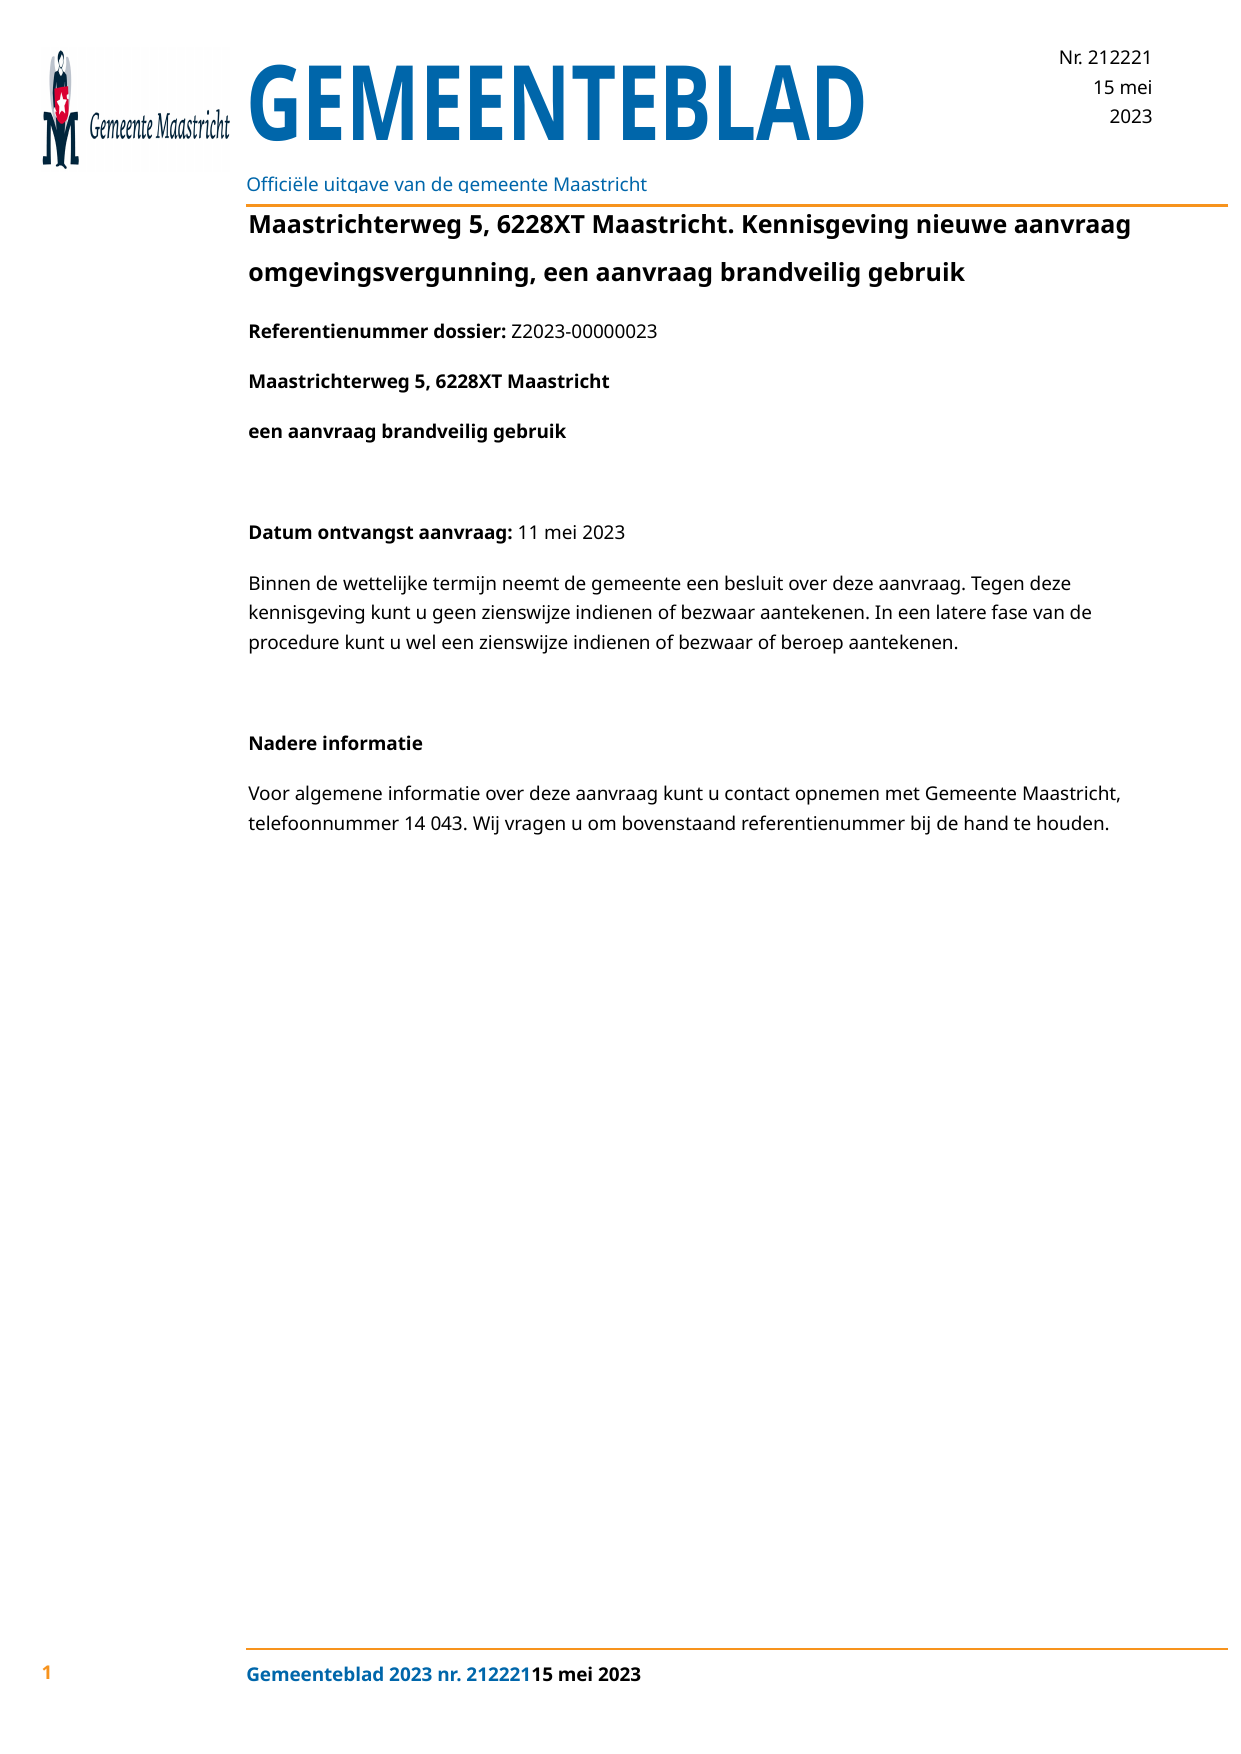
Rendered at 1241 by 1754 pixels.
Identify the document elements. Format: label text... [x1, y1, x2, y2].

text een aanvraag brandveilig gebruik [248, 419, 1152, 444]
text Maastrichterweg 5, 6228XT Maastricht [248, 368, 1152, 394]
text Binnen de wettelijke termijn neemt de gemeente een besluit over deze aanvraag. Tegen deze kennisgeving kunt u geen zienswijze indienen of bezwaar aantekenen. In een latere fase van de procedure kunt u wel een zienswijze indienen of bezwaar of beroep aantekenen. [248, 570, 1152, 655]
text Voor algemene informatie over deze aanvraag kunt u contact opnemen met Gemeente Maastricht, telefoonnummer 14 043. Wij vragen u om bovenstaand referentienummer bij de hand te houden. [248, 780, 1152, 836]
text Maastrichterweg 5, 6228XT Maastricht. Kennisgeving nieuwe aanvraag omgevingsvergunning, een aanvraag brandveilig gebruik [248, 207, 1152, 288]
text Referentienummer dossier: Z2023-00000023 [248, 318, 1152, 344]
text Datum ontvangst aanvraag: 11 mei 2023 [248, 519, 1152, 545]
picture [41, 47, 231, 172]
text Nadere informatie [248, 730, 1152, 756]
